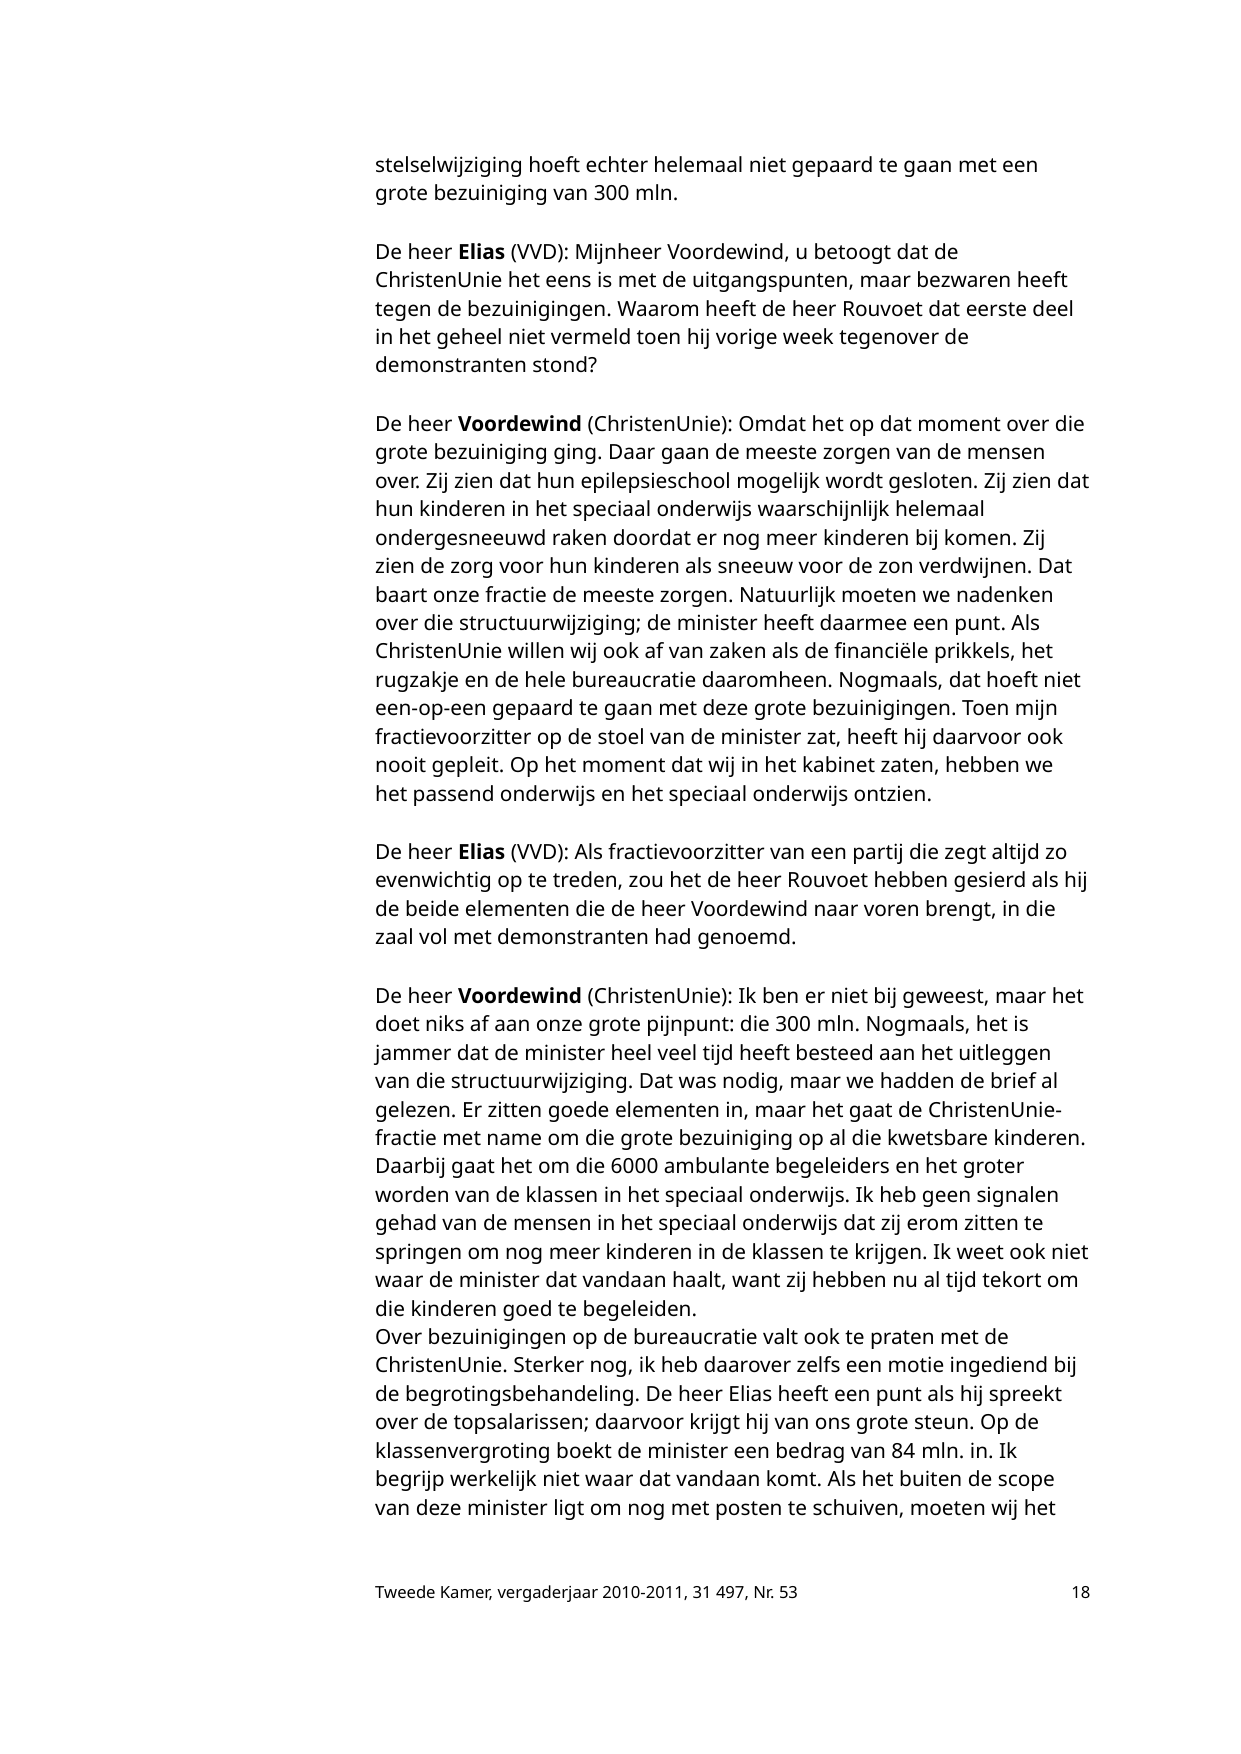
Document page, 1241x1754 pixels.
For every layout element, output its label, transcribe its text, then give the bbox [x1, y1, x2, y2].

text De heer Elias (VVD): Mijnheer Voordewind, u betoogt dat de ChristenUnie het eens is met de uitgangspunten, maar bezwaren heeft tegen de bezuinigingen. Waarom heeft de heer Rouvoet dat eerste deel in het geheel niet vermeld toen hij vorige week tegenover de demonstranten stond? [375, 237, 1090, 379]
text De heer Voordewind (ChristenUnie): Ik ben er niet bij geweest, maar het doet niks af aan onze grote pijnpunt: die 300 mln. Nogmaals, het is jammer dat de minister heel veel tijd heeft besteed aan het uitleggen van die structuurwijziging. Dat was nodig, maar we hadden de brief al gelezen. Er zitten goede elementen in, maar het gaat de ChristenUnie-fractie met name om die grote bezuiniging op al die kwetsbare kinderen. Daarbij gaat het om die 6000 ambulante begeleiders en het groter worden van de klassen in het speciaal onderwijs. Ik heb geen signalen gehad van de mensen in het speciaal onderwijs dat zij erom zitten te springen om nog meer kinderen in de klassen te krijgen. Ik weet ook niet waar de minister dat vandaan haalt, want zij hebben nu al tijd tekort om die kinderen goed te begeleiden. [375, 981, 1090, 1322]
text stelselwijziging hoeft echter helemaal niet gepaard te gaan met een grote bezuiniging van 300 mln. [375, 150, 1090, 207]
text De heer Elias (VVD): Als fractievoorzitter van een partij die zegt altijd zo evenwichtig op te treden, zou het de heer Rouvoet hebben gesierd als hij de beide elementen die de heer Voordewind naar voren brengt, in die zaal vol met demonstranten had genoemd. [375, 837, 1090, 951]
text Over bezuinigingen op de bureaucratie valt ook te praten met de ChristenUnie. Sterker nog, ik heb daarover zelfs een motie ingediend bij de begrotingsbehandeling. De heer Elias heeft een punt als hij spreekt over de topsalarissen; daarvoor krijgt hij van ons grote steun. Op de klassenvergroting boekt de minister een bedrag van 84 mln. in. Ik begrijp werkelijk niet waar dat vandaan komt. Als het buiten de scope van deze minister ligt om nog met posten te schuiven, moeten wij het [375, 1322, 1090, 1521]
text De heer Voordewind (ChristenUnie): Omdat het op dat moment over die grote bezuiniging ging. Daar gaan de meeste zorgen van de mensen over. Zij zien dat hun epilepsieschool mogelijk wordt gesloten. Zij zien dat hun kinderen in het speciaal onderwijs waarschijnlijk helemaal ondergesneeuwd raken doordat er nog meer kinderen bij komen. Zij zien de zorg voor hun kinderen als sneeuw voor de zon verdwijnen. Dat baart onze fractie de meeste zorgen. Natuurlijk moeten we nadenken over die structuurwijziging; de minister heeft daarmee een punt. Als ChristenUnie willen wij ook af van zaken als de financiële prikkels, het rugzakje en de hele bureaucratie daaromheen. Nogmaals, dat hoeft niet een-op-een gepaard te gaan met deze grote bezuinigingen. Toen mijn fractievoorzitter op de stoel van de minister zat, heeft hij daarvoor ook nooit gepleit. Op het moment dat wij in het kabinet zaten, hebben we het passend onderwijs en het speciaal onderwijs ontzien. [375, 409, 1090, 807]
